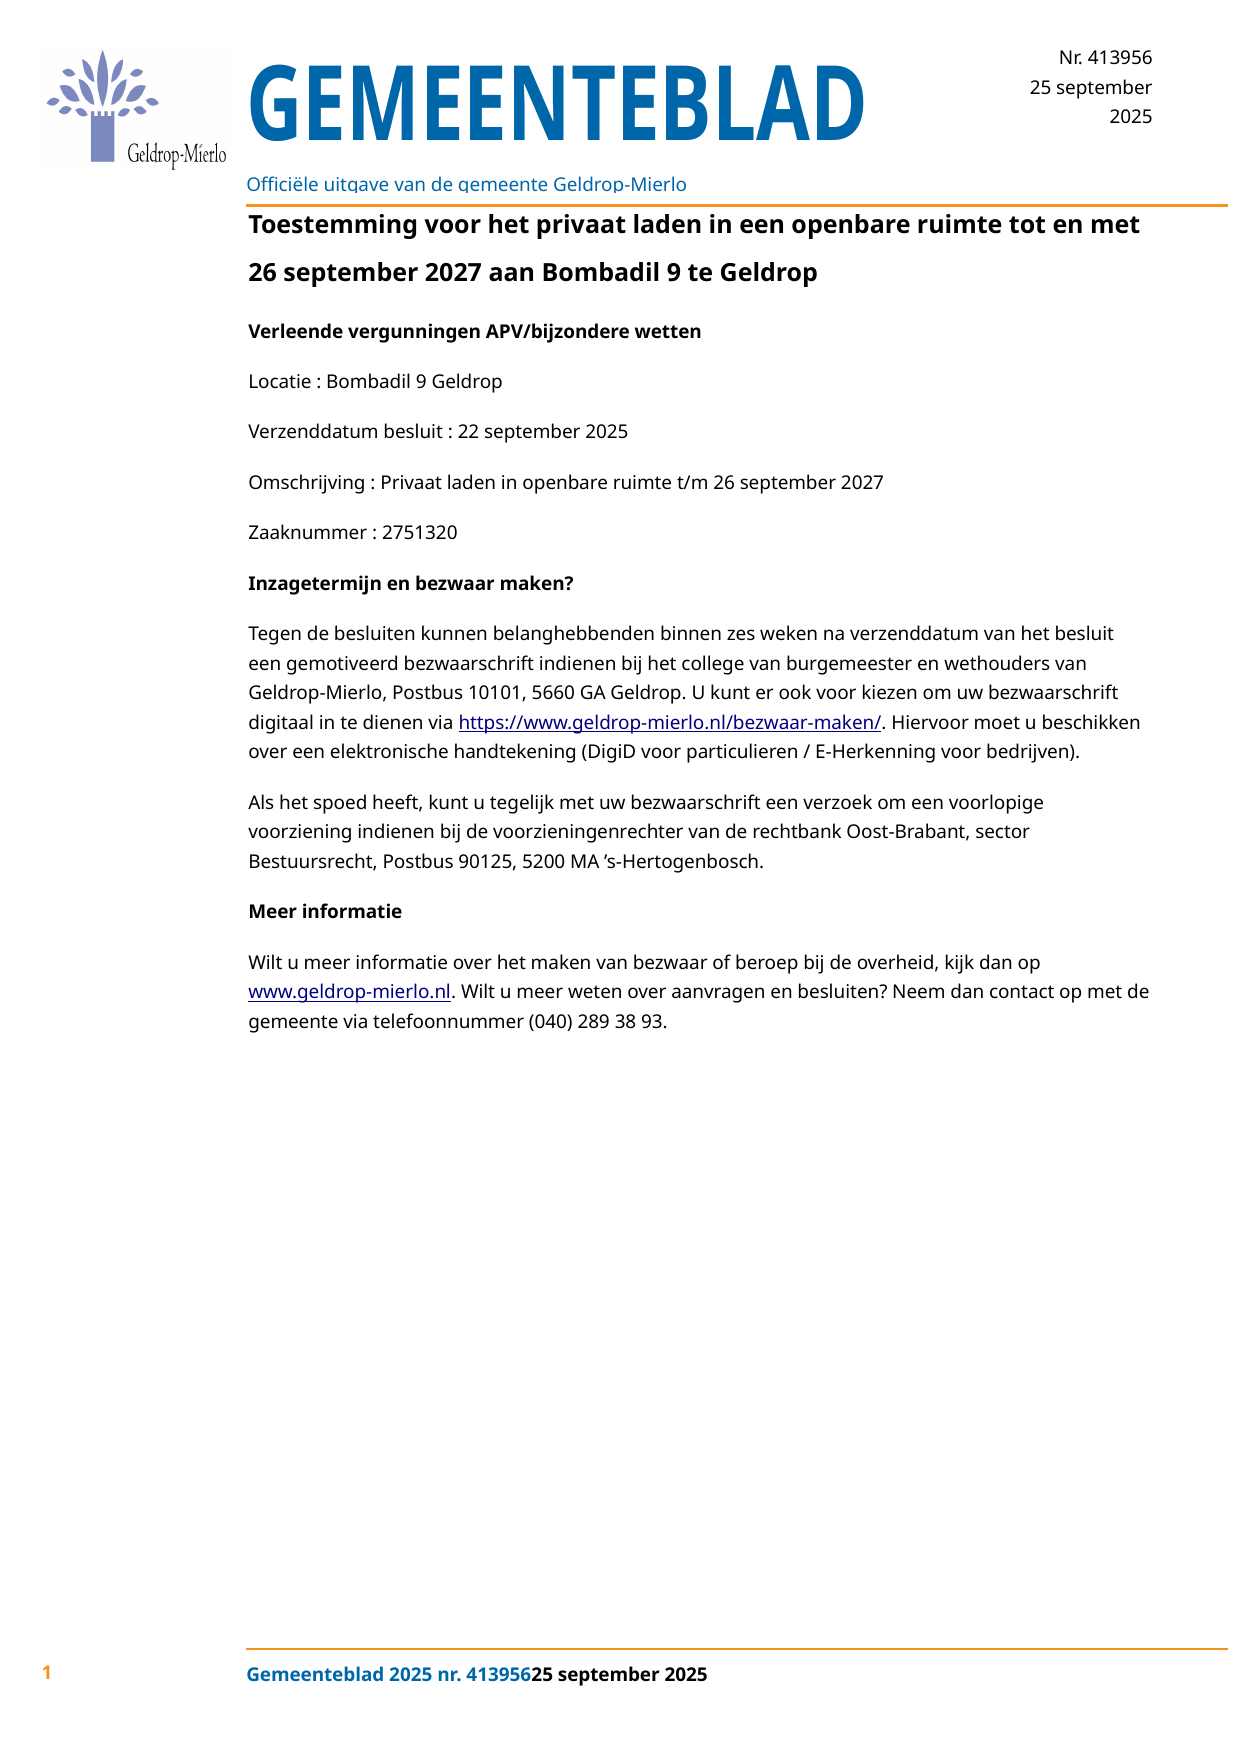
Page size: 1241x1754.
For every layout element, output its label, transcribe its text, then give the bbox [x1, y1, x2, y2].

picture [41, 47, 231, 172]
text Verleende vergunningen APV/bijzondere wetten [248, 318, 1152, 344]
text Zaaknummer : 2751320 [248, 519, 1152, 545]
text Tegen de besluiten kunnen belanghebbenden binnen zes weken na verzenddatum van het besluit een gemotiveerd bezwaarschrift indienen bij het college van burgemeester en wethouders van Geldrop-Mierlo, Postbus 10101, 5660 GA Geldrop. U kunt er ook voor kiezen om uw bezwaarschrift digitaal in te dienen via https://www.geldrop-mierlo.nl/bezwaar-maken/. Hiervoor moet u beschikken over een elektronische handtekening (DigiD voor particulieren / E-Herkenning voor bedrijven). [248, 620, 1152, 764]
text Wilt u meer informatie over het maken van bezwaar of beroep bij de overheid, kijk dan op www.geldrop-mierlo.nl. Wilt u meer weten over aanvragen en besluiten? Neem dan contact op met de gemeente via telefoonnummer (040) 289 38 93. [248, 949, 1152, 1034]
text Als het spoed heeft, kunt u tegelijk met uw bezwaarschrift een verzoek om een voorlopige voorziening indienen bij de voorzieningenrechter van de rechtbank Oost-Brabant, sector Bestuursrecht, Postbus 90125, 5200 MA ’s-Hertogenbosch. [248, 789, 1152, 874]
text Inzagetermijn en bezwaar maken? [248, 570, 1152, 596]
text Verzenddatum besluit : 22 september 2025 [248, 419, 1152, 444]
text Omschrijving : Privaat laden in openbare ruimte t/m 26 september 2027 [248, 469, 1152, 495]
text Meer informatie [248, 899, 1152, 924]
text Toestemming voor het privaat laden in een openbare ruimte tot en met 26 september 2027 aan Bombadil 9 te Geldrop [248, 207, 1152, 288]
text Locatie : Bombadil 9 Geldrop [248, 368, 1152, 394]
